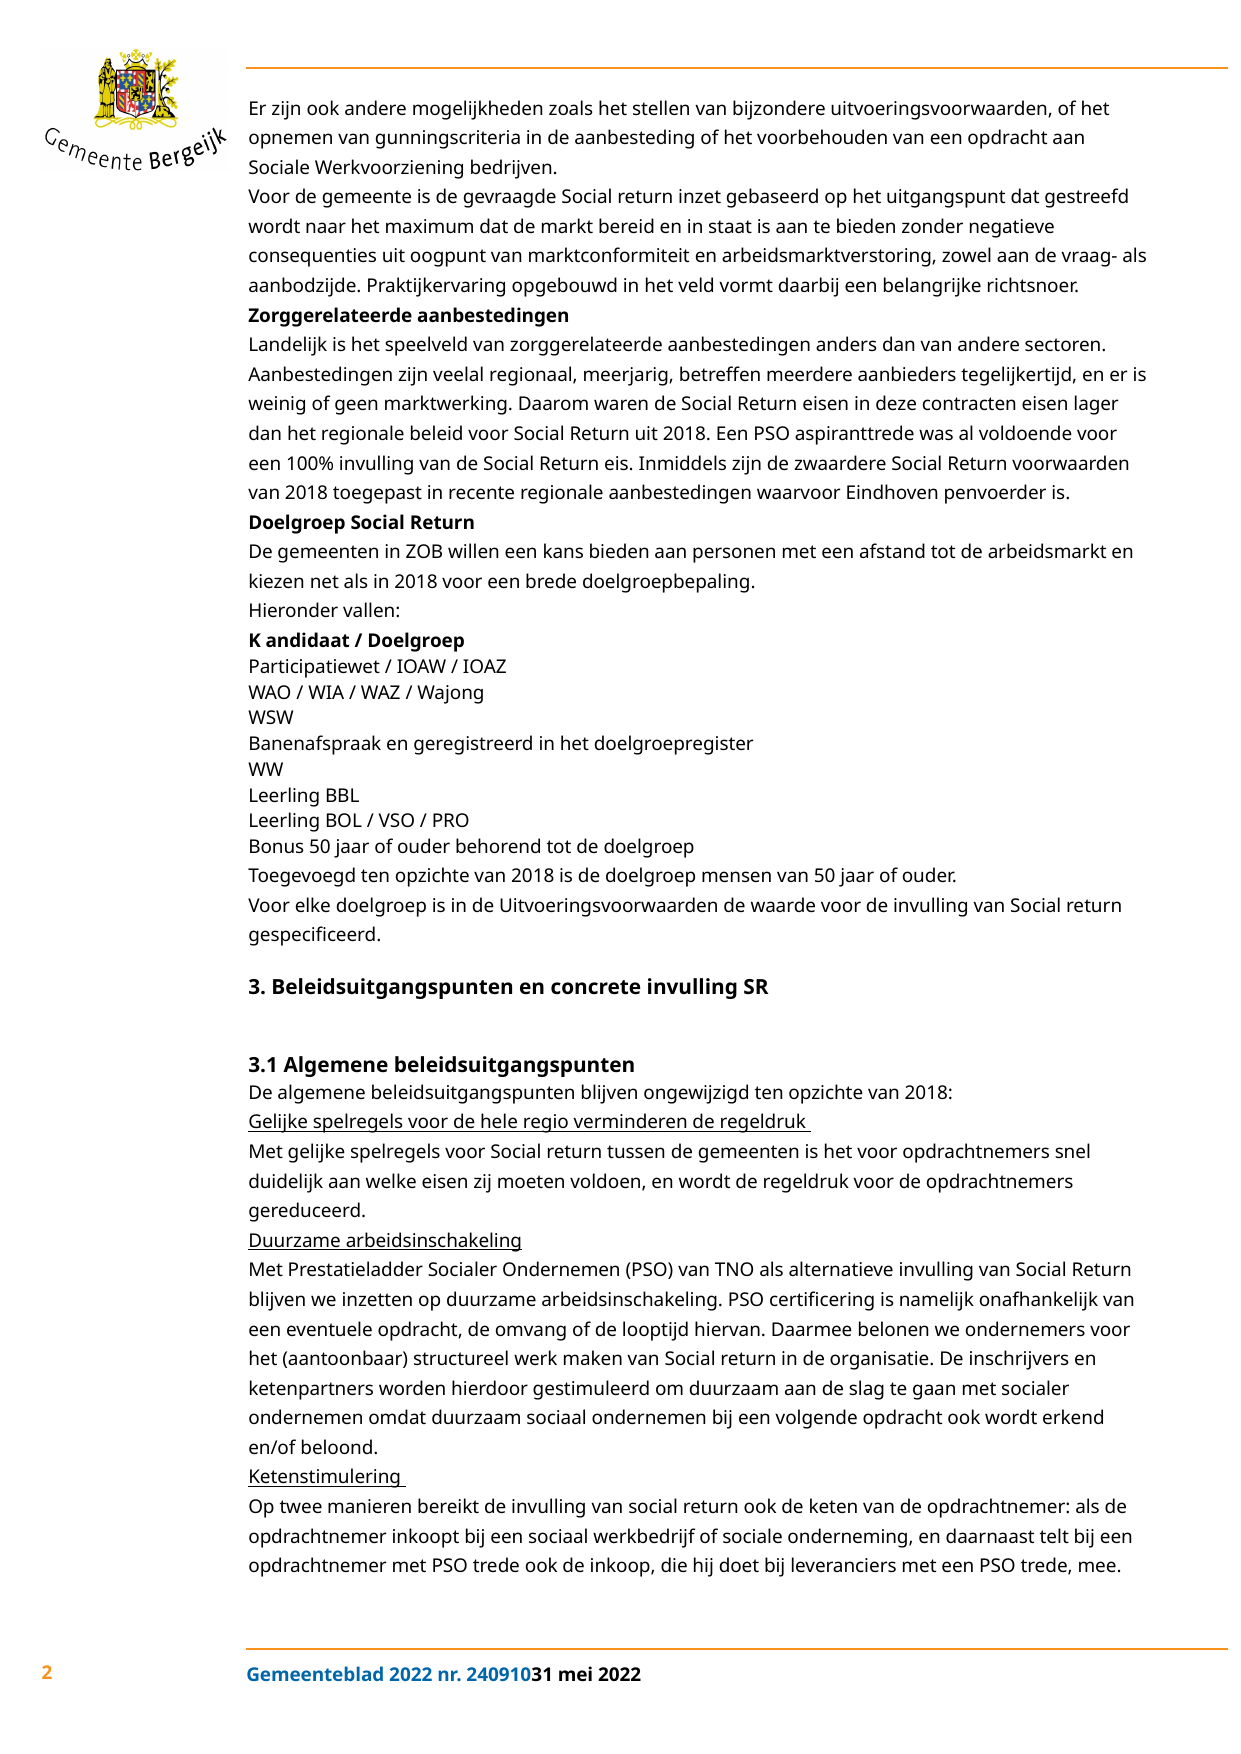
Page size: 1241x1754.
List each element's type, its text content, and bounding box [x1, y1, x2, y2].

table_cell WAO / WIA / WAZ / Wajong [248, 679, 1152, 704]
text Doelgroep Social Return [248, 509, 1152, 535]
text Voor elke doelgroep is in de Uitvoeringsvoorwaarden de waarde voor de invulling van Social return gespecificeerd. [248, 892, 1152, 947]
text Op twee manieren bereikt de invulling van social return ook de keten van de opdrachtnemer: als de opdrachtnemer inkoopt bij een sociaal werkbedrijf of sociale onderneming, en daarnaast telt bij een opdrachtnemer met PSO trede ook de inkoop, die hij doet bij leveranciers met een PSO trede, mee. [248, 1493, 1152, 1578]
text 3.1 Algemene beleidsuitgangspunten [248, 1051, 1152, 1079]
text Gelijke spelregels voor de hele regio verminderen de regeldruk [248, 1109, 1152, 1134]
text Zorggerelateerde aanbestedingen [248, 302, 1152, 328]
table_cell WSW [248, 705, 1152, 730]
table_header K andidaat / Doelgroep [248, 628, 1152, 653]
table_cell Banenafspraak en geregistreerd in het doelgroepregister [248, 730, 1152, 756]
text Er zijn ook andere mogelijkheden zoals het stellen van bijzondere uitvoeringsvoorwaarden, of het opnemen van gunningscriteria in de aanbesteding of het voorbehouden van een opdracht aan Sociale Werkvoorziening bedrijven. [248, 95, 1152, 180]
text De algemene beleidsuitgangspunten blijven ongewijzigd ten opzichte van 2018: [248, 1079, 1152, 1105]
picture [41, 47, 231, 172]
text Met Prestatieladder Socialer Ondernemen (PSO) van TNO als alternatieve invulling van Social Return blijven we inzetten op duurzame arbeidsinschakeling. PSO certificering is namelijk onafhankelijk van een eventuele opdracht, de omvang of de looptijd hiervan. Daarmee belonen we ondernemers voor het (aantoonbaar) structureel werk maken van Social return in de organisatie. De inschrijvers en ketenpartners worden hierdoor gestimuleerd om duurzaam aan de slag te gaan met socialer ondernemen omdat duurzaam sociaal ondernemen bij een volgende opdracht ook wordt erkend en/of beloond. [248, 1257, 1152, 1460]
text Hieronder vallen: [248, 598, 1152, 623]
table_cell Leerling BOL / VSO / PRO [248, 808, 1152, 833]
table_cell WW [248, 756, 1152, 782]
text Ketenstimulering [248, 1464, 1152, 1489]
text Duurzame arbeidsinschakeling [248, 1227, 1152, 1253]
table_cell Participatiewet / IOAW / IOAZ [248, 653, 1152, 679]
text 3. Beleidsuitgangspunten en concrete invulling SR [248, 972, 1152, 1000]
text Met gelijke spelregels voor Social return tussen de gemeenten is het voor opdrachtnemers snel duidelijk aan welke eisen zij moeten voldoen, en wordt de regeldruk voor de opdrachtnemers gereduceerd. [248, 1138, 1152, 1223]
text De gemeenten in ZOB willen een kans bieden aan personen met een afstand tot de arbeidsmarkt en kiezen net als in 2018 voor een brede doelgroepbepaling. [248, 538, 1152, 594]
text Voor de gemeente is de gevraagde Social return inzet gebaseerd op het uitgangspunt dat gestreefd wordt naar het maximum dat de markt bereid en in staat is aan te bieden zonder negatieve consequenties uit oogpunt van marktconformiteit en arbeidsmarktverstoring, zowel aan de vraag- als aanbodzijde. Praktijkervaring opgebouwd in het veld vormt daarbij een belangrijke richtsnoer. [248, 183, 1152, 298]
table_cell Bonus 50 jaar of ouder behorend tot de doelgroep [248, 833, 1152, 859]
table_cell Leerling BBL [248, 782, 1152, 807]
text Landelijk is het speelveld van zorggerelateerde aanbestedingen anders dan van andere sectoren. Aanbestedingen zijn veelal regionaal, meerjarig, betreffen meerdere aanbieders tegelijkertijd, en er is weinig of geen marktwerking. Daarom waren de Social Return eisen in deze contracten eisen lager dan het regionale beleid voor Social Return uit 2018. Een PSO aspiranttrede was al voldoende voor een 100% invulling van de Social Return eis. Inmiddels zijn de zwaardere Social Return voorwaarden van 2018 toegepast in recente regionale aanbestedingen waarvoor Eindhoven penvoerder is. [248, 331, 1152, 505]
text Toegevoegd ten opzichte van 2018 is de doelgroep mensen van 50 jaar of ouder. [248, 862, 1152, 888]
